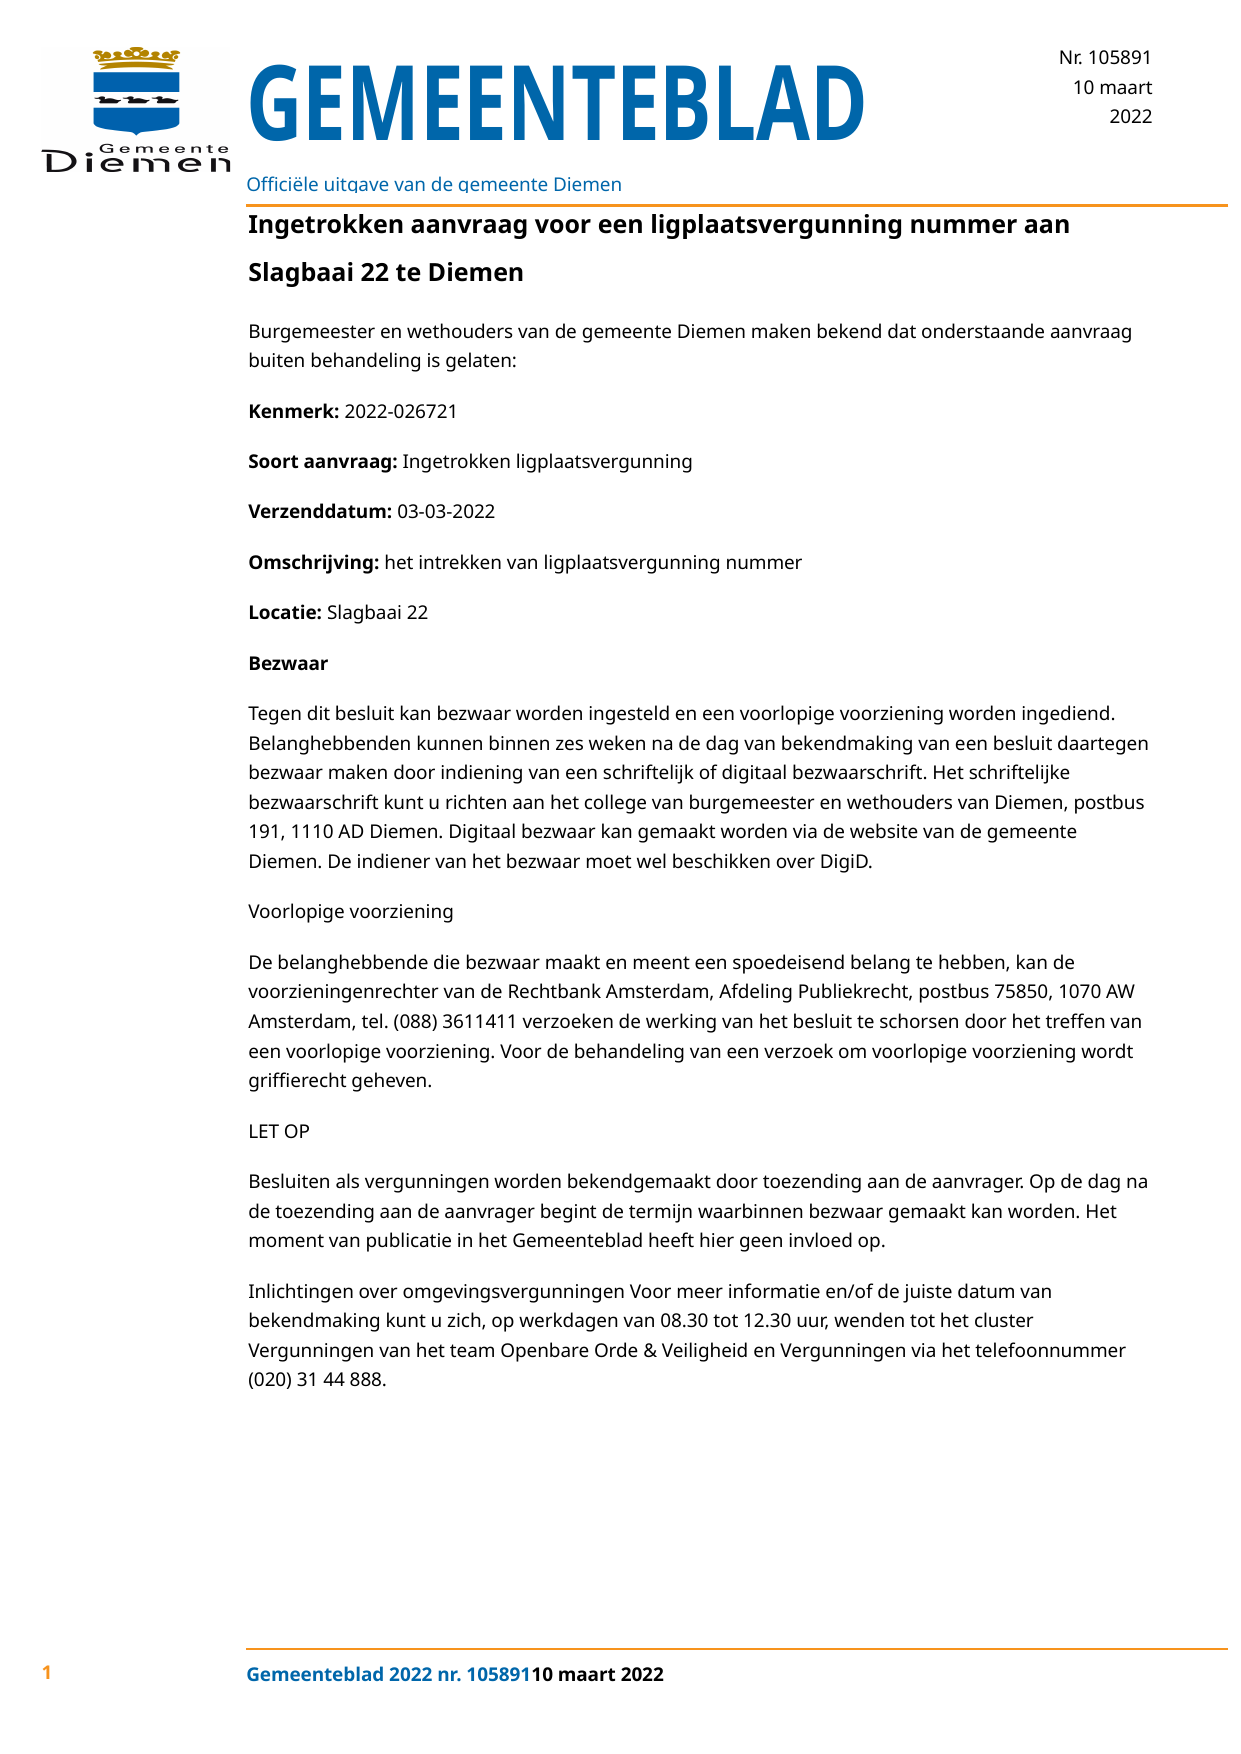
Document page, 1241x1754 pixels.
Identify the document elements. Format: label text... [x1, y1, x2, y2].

text Ingetrokken aanvraag voor een ligplaatsvergunning nummer aan Slagbaai 22 te Diemen [248, 207, 1152, 288]
text Omschrijving: het intrekken van ligplaatsvergunning nummer [248, 549, 1152, 575]
text Bezwaar [248, 650, 1152, 676]
text Tegen dit besluit kan bezwaar worden ingesteld en een voorlopige voorziening worden ingediend. Belanghebbenden kunnen binnen zes weken na de dag van bekendmaking van een besluit daartegen bezwaar maken door indiening van een schriftelijk of digitaal bezwaarschrift. Het schriftelijke bezwaarschrift kunt u richten aan het college van burgemeester en wethouders van Diemen, postbus 191, 1110 AD Diemen. Digitaal bezwaar kan gemaakt worden via de website van de gemeente Diemen. De indiener van het bezwaar moet wel beschikken over DigiD. [248, 700, 1152, 874]
text Verzenddatum: 03-03-2022 [248, 499, 1152, 524]
text Voorlopige voorziening [248, 899, 1152, 924]
text Locatie: Slagbaai 22 [248, 599, 1152, 625]
text Soort aanvraag: Ingetrokken ligplaatsvergunning [248, 448, 1152, 474]
text Inlichtingen over omgevingsvergunningen Voor meer informatie en/of de juiste datum van bekendmaking kunt u zich, op werkdagen van 08.30 tot 12.30 uur, wenden tot het cluster Vergunningen van het team Openbare Orde & Veiligheid en Vergunningen via het telefoonnummer (020) 31 44 888. [248, 1278, 1152, 1392]
text LET OP [248, 1118, 1152, 1144]
text De belanghebbende die bezwaar maakt en meent een spoedeisend belang te hebben, kan de voorzieningenrechter van de Rechtbank Amsterdam, Afdeling Publiekrecht, postbus 75850, 1070 AW Amsterdam, tel. (088) 3611411 verzoeken de werking van het besluit te schorsen door het treffen van een voorlopige voorziening. Voor de behandeling van een verzoek om voorlopige voorziening wordt griffierecht geheven. [248, 949, 1152, 1093]
text Burgemeester en wethouders van de gemeente Diemen maken bekend dat onderstaande aanvraag buiten behandeling is gelaten: [248, 318, 1152, 373]
picture [41, 47, 231, 172]
text Kenmerk: 2022-026721 [248, 398, 1152, 424]
text Besluiten als vergunningen worden bekendgemaakt door toezending aan de aanvrager. Op de dag na de toezending aan de aanvrager begint de termijn waarbinnen bezwaar gemaakt kan worden. Het moment van publicatie in het Gemeenteblad heeft hier geen invloed op. [248, 1168, 1152, 1253]
